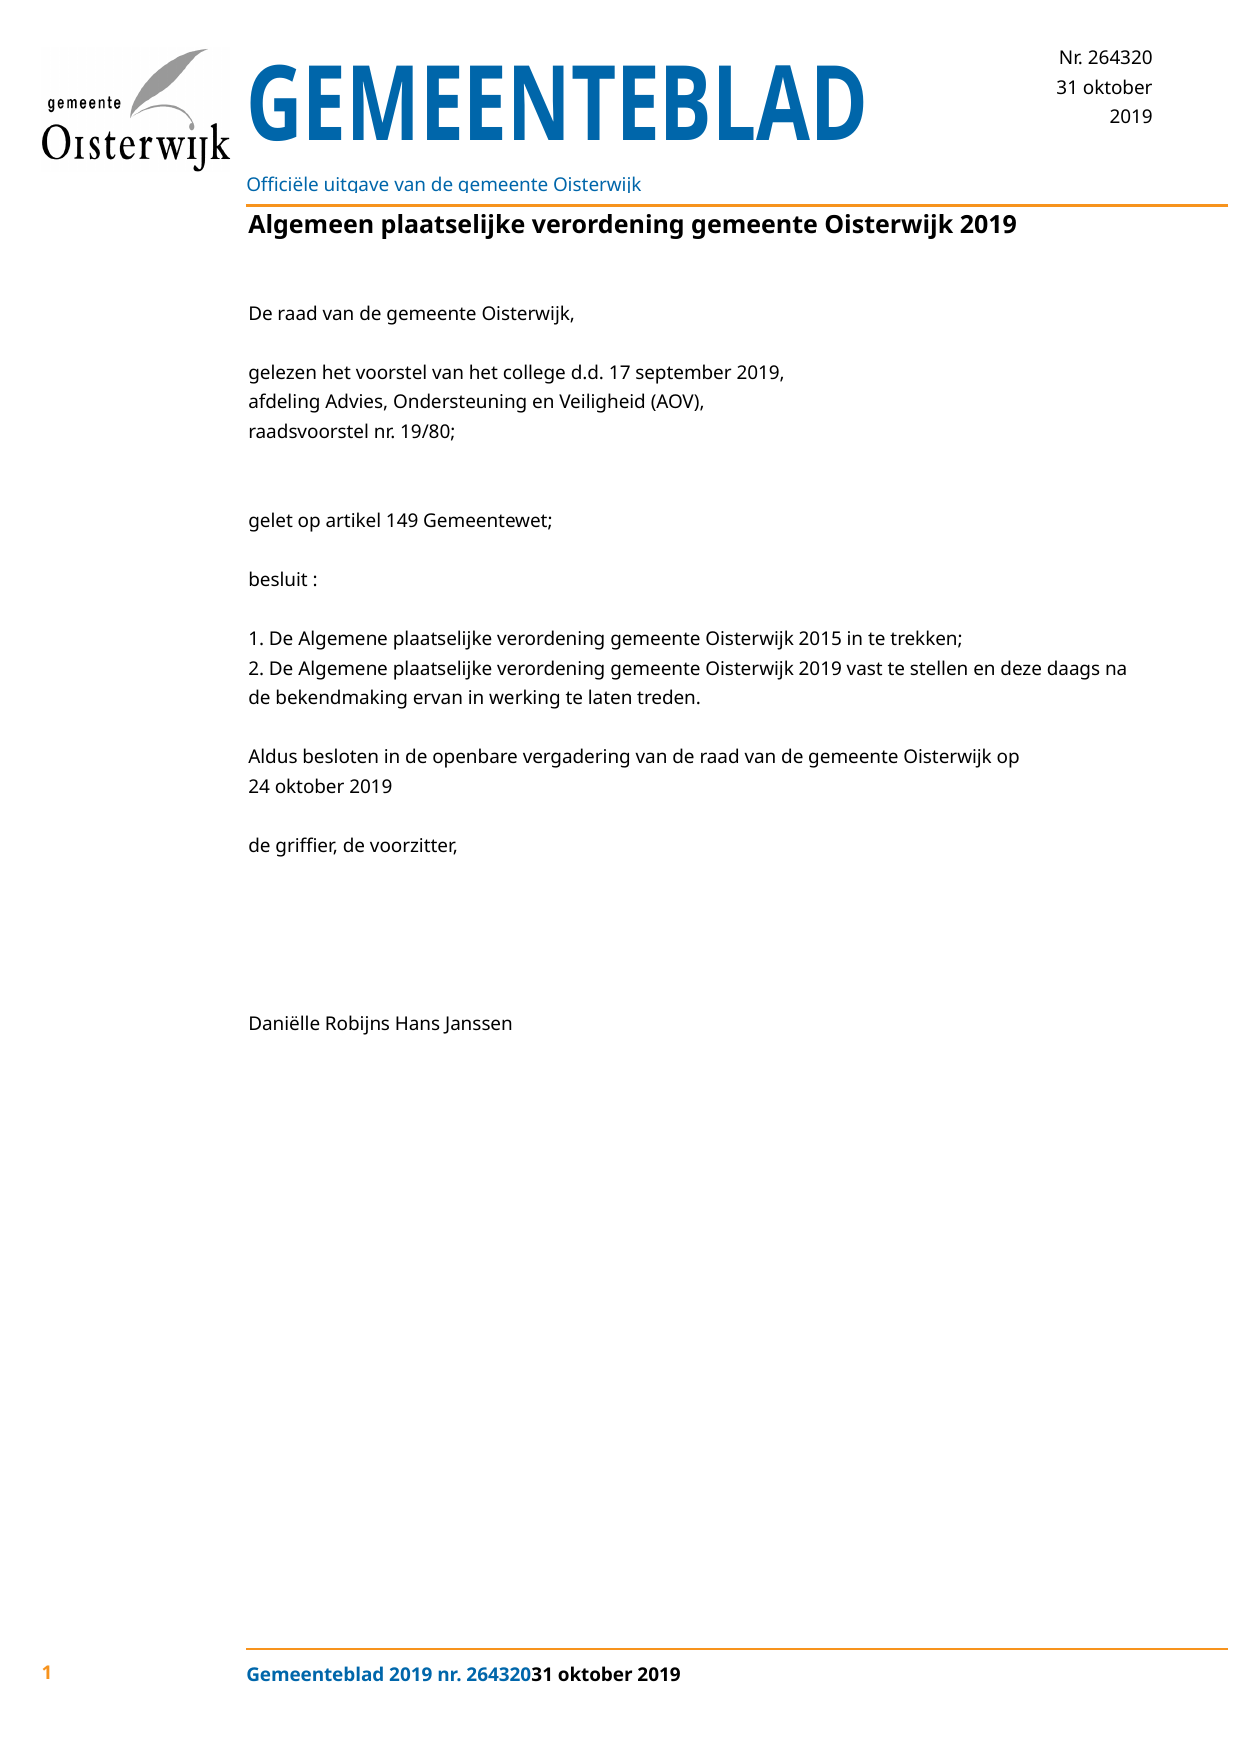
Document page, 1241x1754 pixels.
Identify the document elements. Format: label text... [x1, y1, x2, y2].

text Algemeen plaatselijke verordening gemeente Oisterwijk 2019 [248, 207, 1152, 241]
text de griffier, de voorzitter, [248, 832, 1152, 858]
text raadsvoorstel nr. 19/80; [248, 418, 1152, 444]
picture [41, 47, 231, 172]
text 2. De Algemene plaatselijke verordening gemeente Oisterwijk 2019 vast te stellen en deze daags na de bekendmaking ervan in werking te laten treden. [248, 655, 1152, 710]
text gelezen het voorstel van het college d.d. 17 september 2019, [248, 359, 1152, 385]
text besluit : [248, 566, 1152, 592]
text afdeling Advies, Ondersteuning en Veiligheid (AOV), [248, 389, 1152, 414]
text Aldus besloten in de openbare vergadering van de raad van de gemeente Oisterwijk op [248, 744, 1152, 769]
text gelet op artikel 149 Gemeentewet; [248, 507, 1152, 533]
text Daniëlle Robijns Hans Janssen [248, 1010, 1152, 1036]
text De raad van de gemeente Oisterwijk, [248, 300, 1152, 326]
text 1. De Algemene plaatselijke verordening gemeente Oisterwijk 2015 in te trekken; [248, 625, 1152, 651]
text 24 oktober 2019 [248, 773, 1152, 799]
